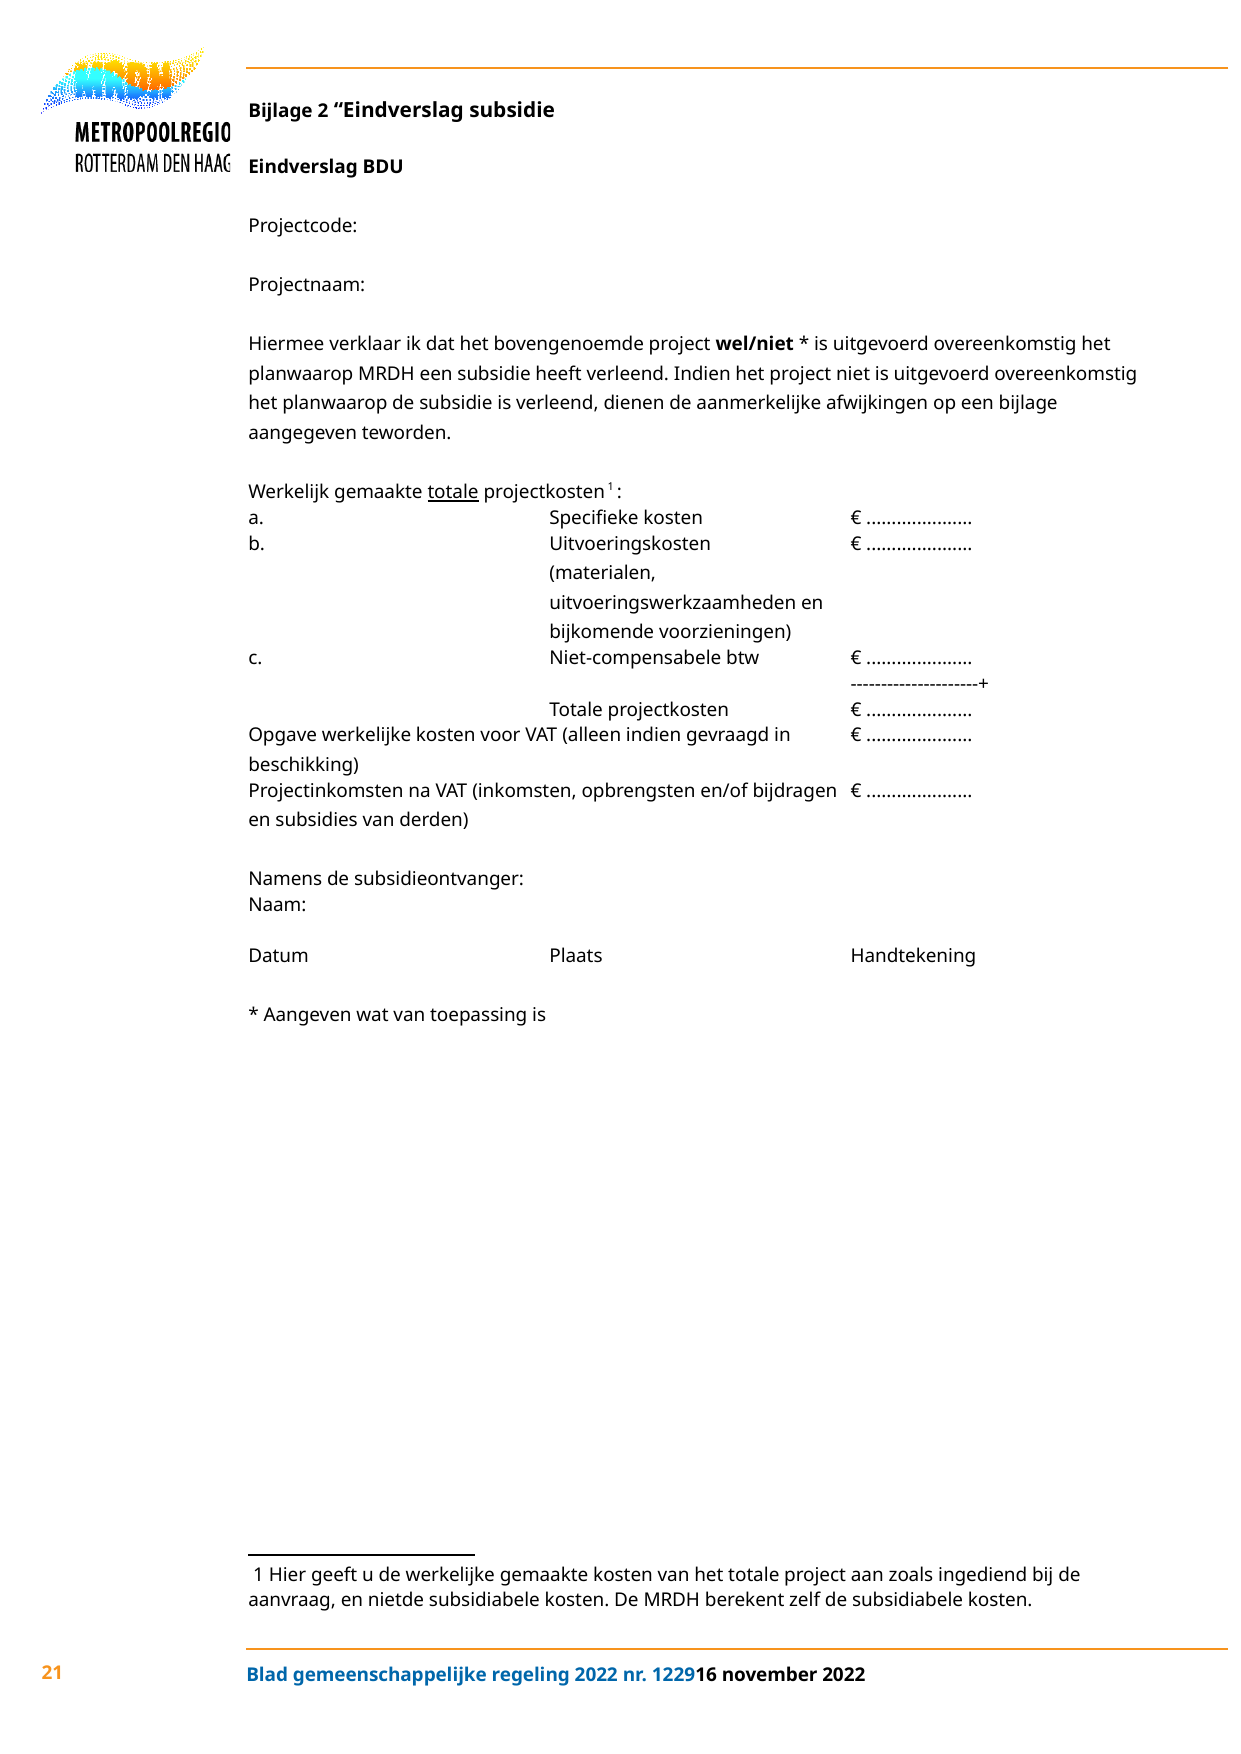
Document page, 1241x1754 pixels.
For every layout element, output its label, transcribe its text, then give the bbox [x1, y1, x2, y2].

text Bijlage 2 “Eindverslag subsidie [248, 95, 1152, 123]
table_cell € ..................... [850, 504, 1152, 530]
table_header Namens de subsidieontvanger: [248, 865, 549, 891]
table_cell [850, 917, 1152, 942]
table_cell € ..................... [850, 644, 1152, 670]
table_cell € ..................... [850, 777, 1152, 832]
table_cell [549, 917, 850, 942]
table_cell ---------------------+ [850, 670, 1152, 696]
table_cell Opgave werkelijke kosten voor VAT (alleen indien gevraagd in beschikking) [248, 722, 850, 777]
text Projectnaam: [248, 271, 1152, 297]
table_cell [248, 696, 549, 722]
picture [41, 47, 231, 172]
table_cell Datum [248, 942, 549, 968]
table_cell Handtekening [850, 942, 1152, 968]
table_cell b. [248, 530, 549, 644]
table_header Werkelijk gemaakte totale projectkosten: [248, 479, 1152, 504]
table_cell Totale projectkosten [549, 696, 850, 722]
table_cell [248, 917, 549, 942]
table_header [549, 865, 1152, 891]
table_cell a. [248, 504, 549, 530]
text * Aangeven wat van toepassing is [248, 1001, 1152, 1027]
table_cell Plaats [549, 942, 850, 968]
table_cell Niet-compensabele btw [549, 644, 850, 670]
table_cell Projectinkomsten na VAT (inkomsten, opbrengsten en/of bijdragen en subsidies van derden) [248, 777, 850, 832]
text Hiermee verklaar ik dat het bovengenoemde project wel/niet * is uitgevoerd overeenkomstig het planwaarop MRDH een subsidie heeft verleend. Indien het project niet is uitgevoerd overeenkomstig het planwaarop de subsidie is verleend, dienen de aanmerkelijke afwijkingen op een bijlage aangegeven teworden. [248, 330, 1152, 445]
text Projectcode: [248, 212, 1152, 238]
table_cell c. [248, 644, 549, 670]
table_cell Naam: [248, 891, 549, 917]
table_cell € ..................... [850, 696, 1152, 722]
table_cell [549, 891, 1152, 917]
table_cell [549, 670, 850, 696]
text Eindverslag BDU [248, 153, 1152, 179]
table_cell Specifieke kosten [549, 504, 850, 530]
table_cell € ..................... [850, 722, 1152, 777]
table_cell Uitvoeringskosten (materialen, uitvoeringswerkzaamheden en bijkomende voorzieningen) [549, 530, 850, 644]
table_cell [248, 670, 549, 696]
table_cell € ..................... [850, 530, 1152, 644]
